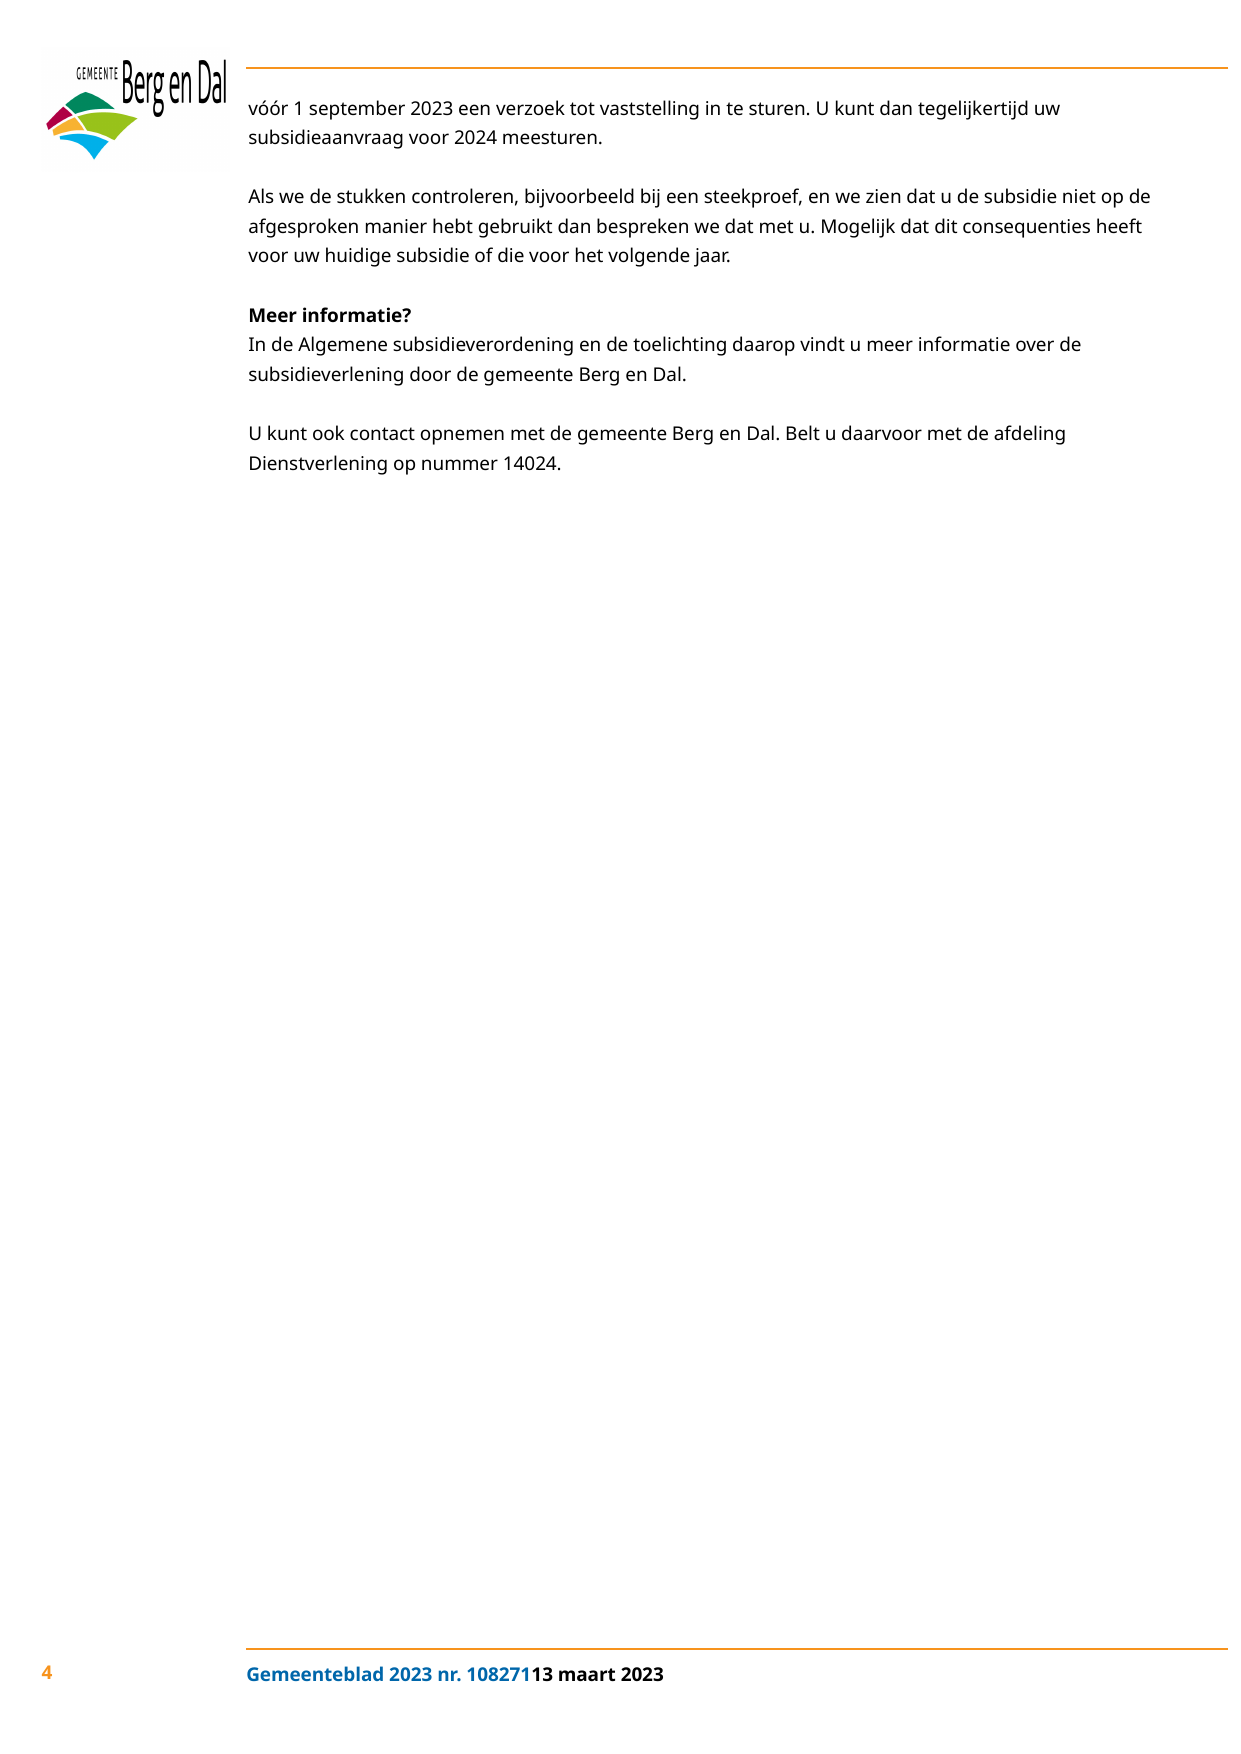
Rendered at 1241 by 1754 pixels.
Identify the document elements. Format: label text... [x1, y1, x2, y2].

text In de Algemene subsidieverordening en de toelichting daarop vindt u meer informatie over de subsidieverlening door de gemeente Berg en Dal. [248, 331, 1152, 387]
text Als we de stukken controleren, bijvoorbeeld bij een steekproef, en we zien dat u de subsidie niet op de afgesproken manier hebt gebruikt dan bespreken we dat met u. Mogelijk dat dit consequenties heeft voor uw huidige subsidie of die voor het volgende jaar. [248, 183, 1152, 268]
text Meer informatie? [248, 302, 1152, 328]
text U kunt ook contact opnemen met de gemeente Berg en Dal. Belt u daarvoor met de afdeling Dienstverlening op nummer 14024. [248, 420, 1152, 476]
picture [41, 47, 231, 172]
text vóór 1 september 2023 een verzoek tot vaststelling in te sturen. U kunt dan tegelijkertijd uw subsidieaanvraag voor 2024 meesturen. [248, 95, 1152, 150]
